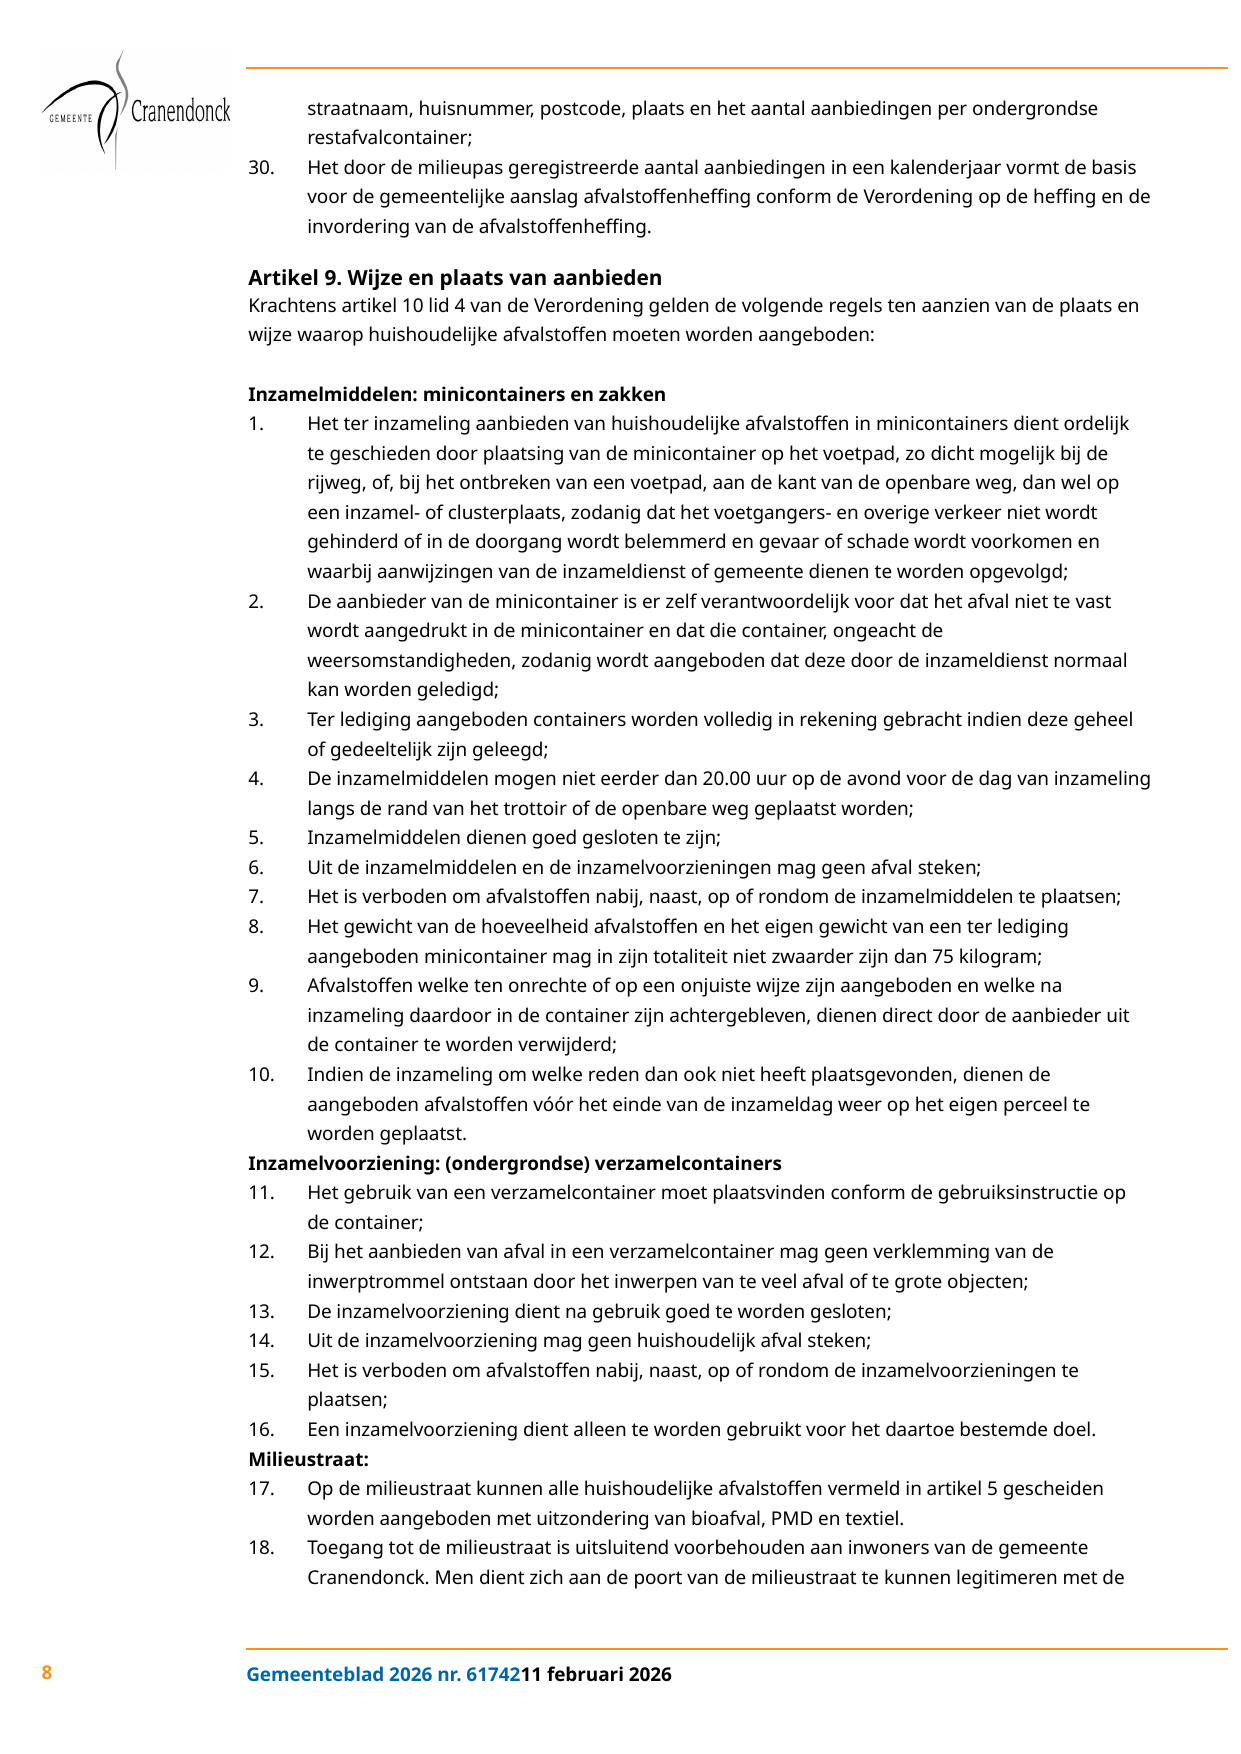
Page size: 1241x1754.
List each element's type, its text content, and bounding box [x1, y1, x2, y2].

list Indien de inzameling om welke reden dan ook niet heeft plaatsgevonden, dienen de aangeboden afvalstoffen vóór het einde van de inzameldag weer op het eigen perceel te worden geplaatst. [248, 1061, 1152, 1146]
picture [41, 47, 231, 172]
text Milieustraat: [248, 1446, 1152, 1471]
list Ter lediging aangeboden containers worden volledig in rekening gebracht indien deze geheel of gedeeltelijk zijn geleegd; [248, 706, 1152, 761]
text Inzamelvoorziening: (ondergrondse) verzamelcontainers [248, 1150, 1152, 1176]
list Bij het aanbieden van afval in een verzamelcontainer mag geen verklemming van de inwerptrommel ontstaan door het inwerpen van te veel afval of te grote objecten; [248, 1239, 1152, 1294]
list Inzamelmiddelen dienen goed gesloten te zijn; [248, 824, 1152, 850]
list Uit de inzamelmiddelen en de inzamelvoorzieningen mag geen afval steken; [248, 854, 1152, 880]
list Het door de milieupas geregistreerde aantal aanbiedingen in een kalenderjaar vormt de basis voor de gemeentelijke aanslag afvalstoffenheffing conform de Verordening op de heffing en de invordering van de afvalstoffenheffing. [248, 154, 1152, 239]
list De aanbieder van de minicontainer is er zelf verantwoordelijk voor dat het afval niet te vast wordt aangedrukt in de minicontainer en dat die container, ongeacht de weersomstandigheden, zodanig wordt aangeboden dat deze door de inzameldienst normaal kan worden geledigd; [248, 588, 1152, 702]
list Het ter inzameling aanbieden van huishoudelijke afvalstoffen in minicontainers dient ordelijk te geschieden door plaatsing van de minicontainer op het voetpad, zo dicht mogelijk bij de rijweg, of, bij het ontbreken van een voetpad, aan de kant van de openbare weg, dan wel op een inzamel- of clusterplaats, zodanig dat het voetgangers- en overige verkeer niet wordt gehinderd of in de doorgang wordt belemmerd en gevaar of schade wordt voorkomen en waarbij aanwijzingen van de inzameldienst of gemeente dienen te worden opgevolgd; [248, 410, 1152, 584]
list Het is verboden om afvalstoffen nabij, naast, op of rondom de inzamelmiddelen te plaatsen; [248, 884, 1152, 909]
text Inzamelmiddelen: minicontainers en zakken [248, 381, 1152, 406]
list Het gewicht van de hoeveelheid afvalstoffen en het eigen gewicht van een ter lediging aangeboden minicontainer mag in zijn totaliteit niet zwaarder zijn dan 75 kilogram; [248, 913, 1152, 968]
list Het is verboden om afvalstoffen nabij, naast, op of rondom de inzamelvoorzieningen te plaatsen; [248, 1357, 1152, 1412]
list Een inzamelvoorziening dient alleen te worden gebruikt voor het daartoe bestemde doel. [248, 1416, 1152, 1442]
list straatnaam, huisnummer, postcode, plaats en het aantal aanbiedingen per ondergrondse restafvalcontainer; [248, 95, 1152, 150]
text Artikel 9. Wijze en plaats van aanbieden [248, 263, 1152, 292]
list Afvalstoffen welke ten onrechte of op een onjuiste wijze zijn aangeboden en welke na inzameling daardoor in de container zijn achtergebleven, dienen direct door de aanbieder uit de container te worden verwijderd; [248, 972, 1152, 1057]
list Uit de inzamelvoorziening mag geen huishoudelijk afval steken; [248, 1327, 1152, 1353]
text Krachtens artikel 10 lid 4 van de Verordening gelden de volgende regels ten aanzien van de plaats en wijze waarop huishoudelijke afvalstoffen moeten worden aangeboden: [248, 292, 1152, 347]
list Het gebruik van een verzamelcontainer moet plaatsvinden conform de gebruiksinstructie op de container; [248, 1179, 1152, 1235]
list De inzamelmiddelen mogen niet eerder dan 20.00 uur op de avond voor de dag van inzameling langs de rand van het trottoir of de openbare weg geplaatst worden; [248, 765, 1152, 821]
list Op de milieustraat kunnen alle huishoudelijke afvalstoffen vermeld in artikel 5 gescheiden worden aangeboden met uitzondering van bioafval, PMD en textiel. [248, 1475, 1152, 1531]
list Toegang tot de milieustraat is uitsluitend voorbehouden aan inwoners van de gemeente Cranendonck. Men dient zich aan de poort van de milieustraat te kunnen legitimeren met de [248, 1534, 1152, 1590]
list De inzamelvoorziening dient na gebruik goed te worden gesloten; [248, 1298, 1152, 1323]
